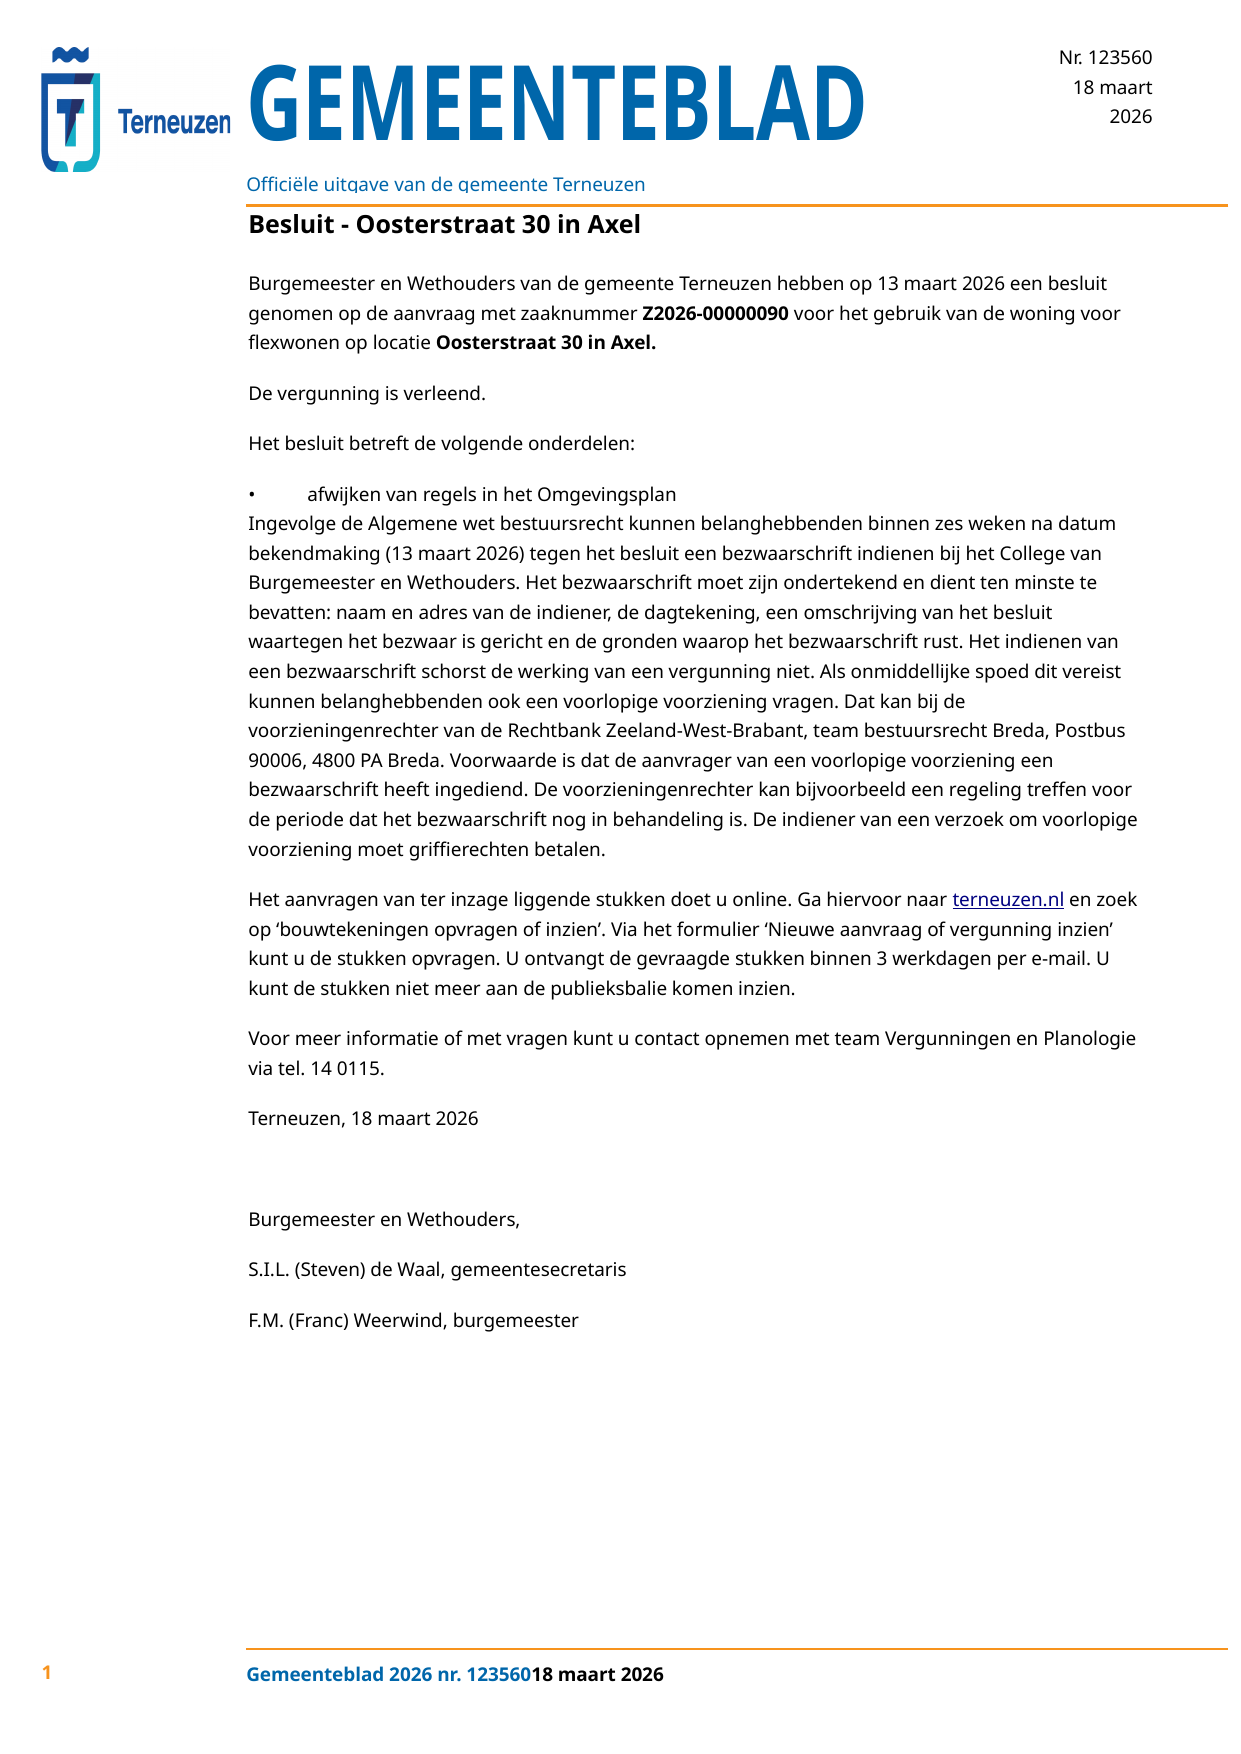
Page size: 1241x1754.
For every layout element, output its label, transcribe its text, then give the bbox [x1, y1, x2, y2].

text De vergunning is verleend. [248, 380, 1152, 406]
text Voor meer informatie of met vragen kunt u contact opnemen met team Vergunningen en Planologie via tel. 14 0115. [248, 1025, 1152, 1081]
text Het aanvragen van ter inzage liggende stukken doet u online. Ga hiervoor naar terneuzen.nl en zoek op ‘bouwtekeningen opvragen of inzien’. Via het formulier ‘Nieuwe aanvraag of vergunning inzien’ kunt u de stukken opvragen. U ontvangt de gevraagde stukken binnen 3 werkdagen per e-mail. U kunt de stukken niet meer aan de publieksbalie komen inzien. [248, 886, 1152, 1001]
text Het besluit betreft de volgende onderdelen: [248, 430, 1152, 456]
text F.M. (Franc) Weerwind, burgemeester [248, 1307, 1152, 1333]
text Besluit - Oosterstraat 30 in Axel [248, 207, 1152, 241]
text Burgemeester en Wethouders, [248, 1206, 1152, 1232]
list afwijken van regels in het Omgevingsplan [248, 481, 1152, 506]
text Ingevolge de Algemene wet bestuursrecht kunnen belanghebbenden binnen zes weken na datum bekendmaking (13 maart 2026) tegen het besluit een bezwaarschrift indienen bij het College van Burgemeester en Wethouders. Het bezwaarschrift moet zijn ondertekend en dient ten minste te bevatten: naam en adres van de indiener, de dagtekening, een omschrijving van het besluit waartegen het bezwaar is gericht en de gronden waarop het bezwaarschrift rust. Het indienen van een bezwaarschrift schorst de werking van een vergunning niet. Als onmiddellijke spoed dit vereist kunnen belanghebbenden ook een voorlopige voorziening vragen. Dat kan bij de voorzieningenrechter van de Rechtbank Zeeland-West-Brabant, team bestuursrecht Breda, Postbus 90006, 4800 PA Breda. Voorwaarde is dat de aanvrager van een voorlopige voorziening een bezwaarschrift heeft ingediend. De voorzieningenrechter kan bijvoorbeeld een regeling treffen voor de periode dat het bezwaarschrift nog in behandeling is. De indiener van een verzoek om voorlopige voorziening moet griffierechten betalen. [248, 510, 1152, 861]
text Terneuzen, 18 maart 2026 [248, 1105, 1152, 1131]
text S.I.L. (Steven) de Waal, gemeentesecretaris [248, 1257, 1152, 1282]
text Burgemeester en Wethouders van de gemeente Terneuzen hebben op 13 maart 2026 een besluit genomen op de aanvraag met zaaknummer Z2026-00000090 voor het gebruik van de woning voor flexwonen op locatie Oosterstraat 30 in Axel. [248, 270, 1152, 355]
picture [41, 47, 231, 172]
